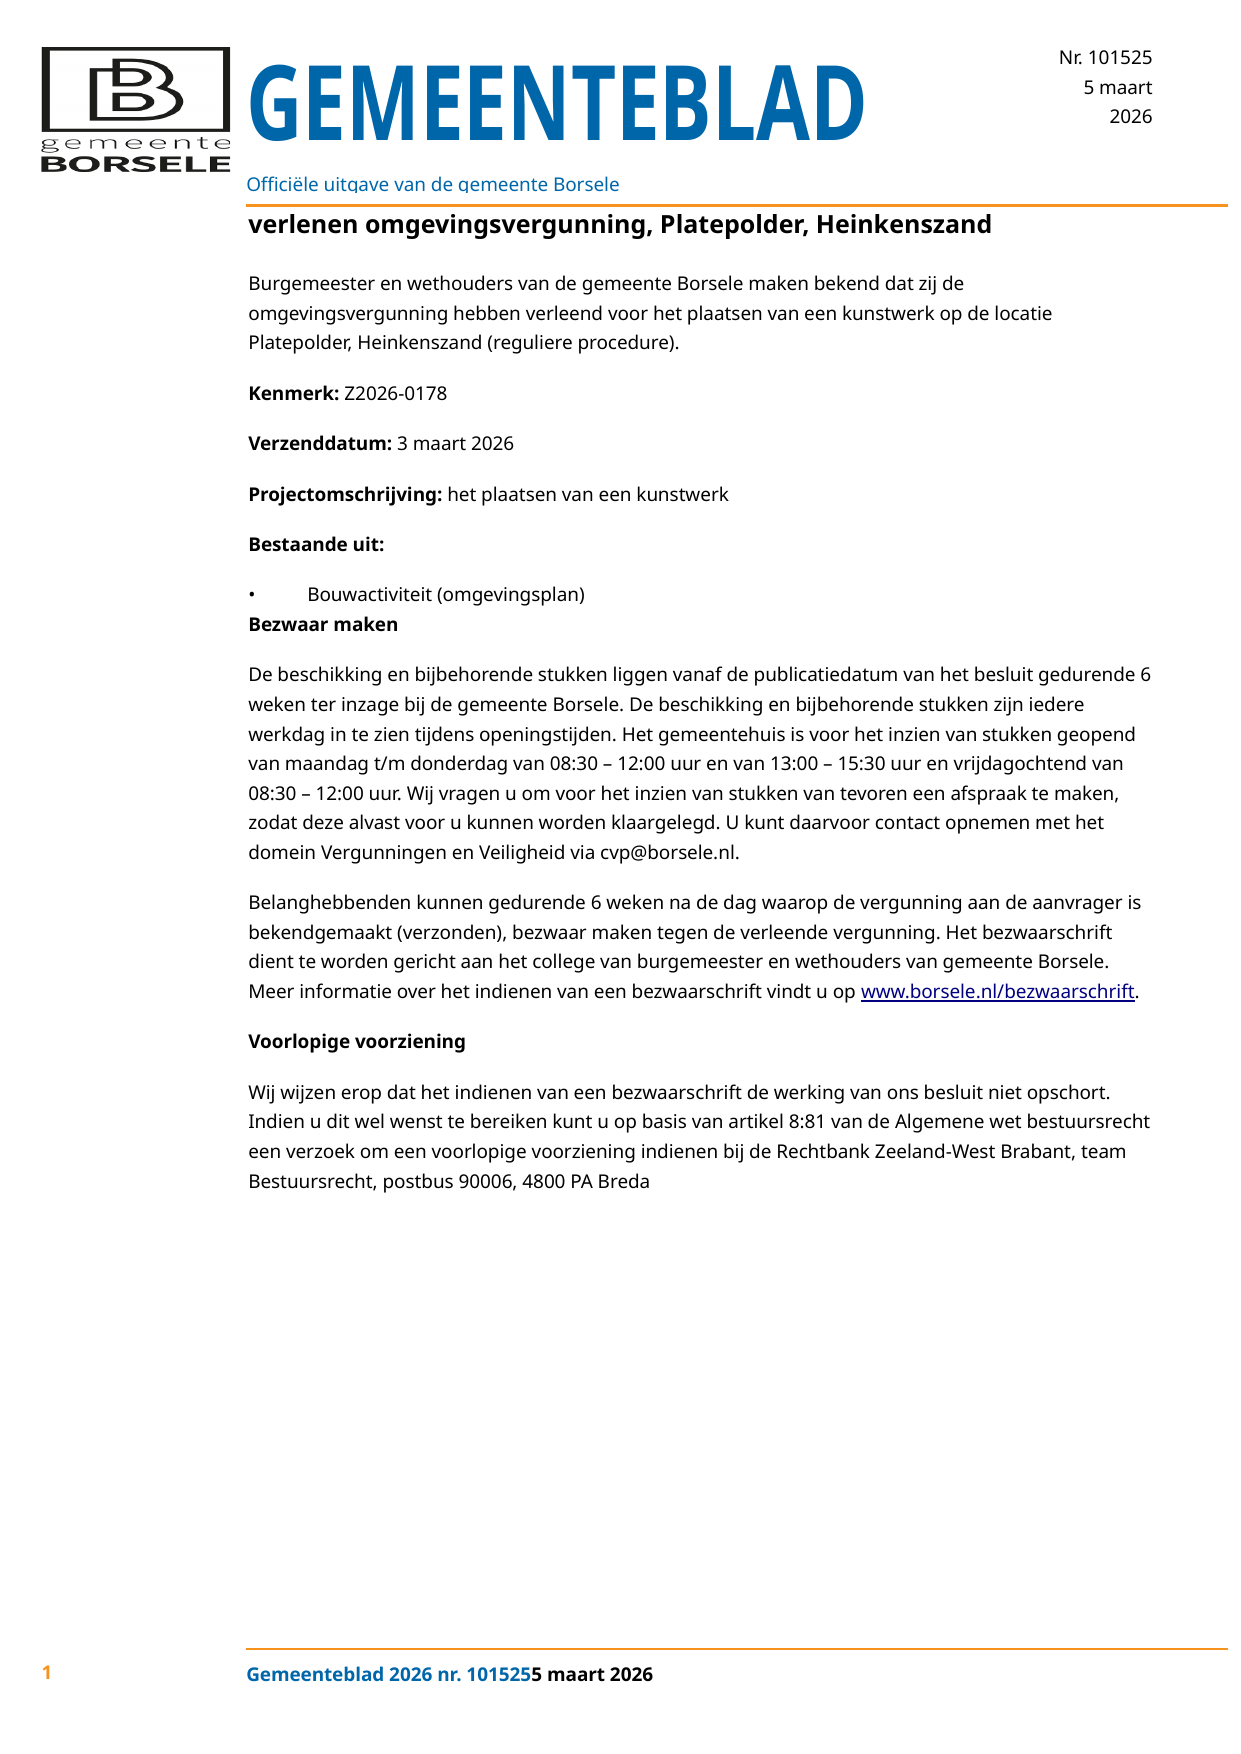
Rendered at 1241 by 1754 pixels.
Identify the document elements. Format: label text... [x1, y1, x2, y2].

text Voorlopige voorziening [248, 1029, 1152, 1054]
text Belanghebbenden kunnen gedurende 6 weken na de dag waarop de vergunning aan de aanvrager is bekendgemaakt (verzonden), bezwaar maken tegen de verleende vergunning. Het bezwaarschrift dient te worden gericht aan het college van burgemeester en wethouders van gemeente Borsele. Meer informatie over het indienen van een bezwaarschrift vindt u op www.borsele.nl/bezwaarschrift. [248, 889, 1152, 1004]
text verlenen omgevingsvergunning, Platepolder, Heinkenszand [248, 207, 1152, 241]
text Burgemeester en wethouders van de gemeente Borsele maken bekend dat zij de omgevingsvergunning hebben verleend voor het plaatsen van een kunstwerk op de locatie Platepolder, Heinkenszand (reguliere procedure). [248, 270, 1152, 355]
picture [41, 47, 231, 172]
text Wij wijzen erop dat het indienen van een bezwaarschrift de werking van ons besluit niet opschort. Indien u dit wel wenst te bereiken kunt u op basis van artikel 8:81 van de Algemene wet bestuursrecht een verzoek om een voorlopige voorziening indienen bij de Rechtbank Zeeland-West Brabant, team Bestuursrecht, postbus 90006, 4800 PA Breda [248, 1079, 1152, 1193]
text Verzenddatum: 3 maart 2026 [248, 430, 1152, 456]
text Projectomschrijving: het plaatsen van een kunstwerk [248, 481, 1152, 506]
text Bezwaar maken [248, 611, 1152, 637]
text Bestaande uit: [248, 531, 1152, 557]
text De beschikking en bijbehorende stukken liggen vanaf de publicatiedatum van het besluit gedurende 6 weken ter inzage bij de gemeente Borsele. De beschikking en bijbehorende stukken zijn iedere werkdag in te zien tijdens openingstijden. Het gemeentehuis is voor het inzien van stukken geopend van maandag t/m donderdag van 08:30 – 12:00 uur en van 13:00 – 15:30 uur en vrijdagochtend van 08:30 – 12:00 uur. Wij vragen u om voor het inzien van stukken van tevoren een afspraak te maken, zodat deze alvast voor u kunnen worden klaargelegd. U kunt daarvoor contact opnemen met het domein Vergunningen en Veiligheid via cvp@borsele.nl. [248, 662, 1152, 865]
list Bouwactiviteit (omgevingsplan) [248, 582, 1152, 607]
text Kenmerk: Z2026-0178 [248, 380, 1152, 406]
